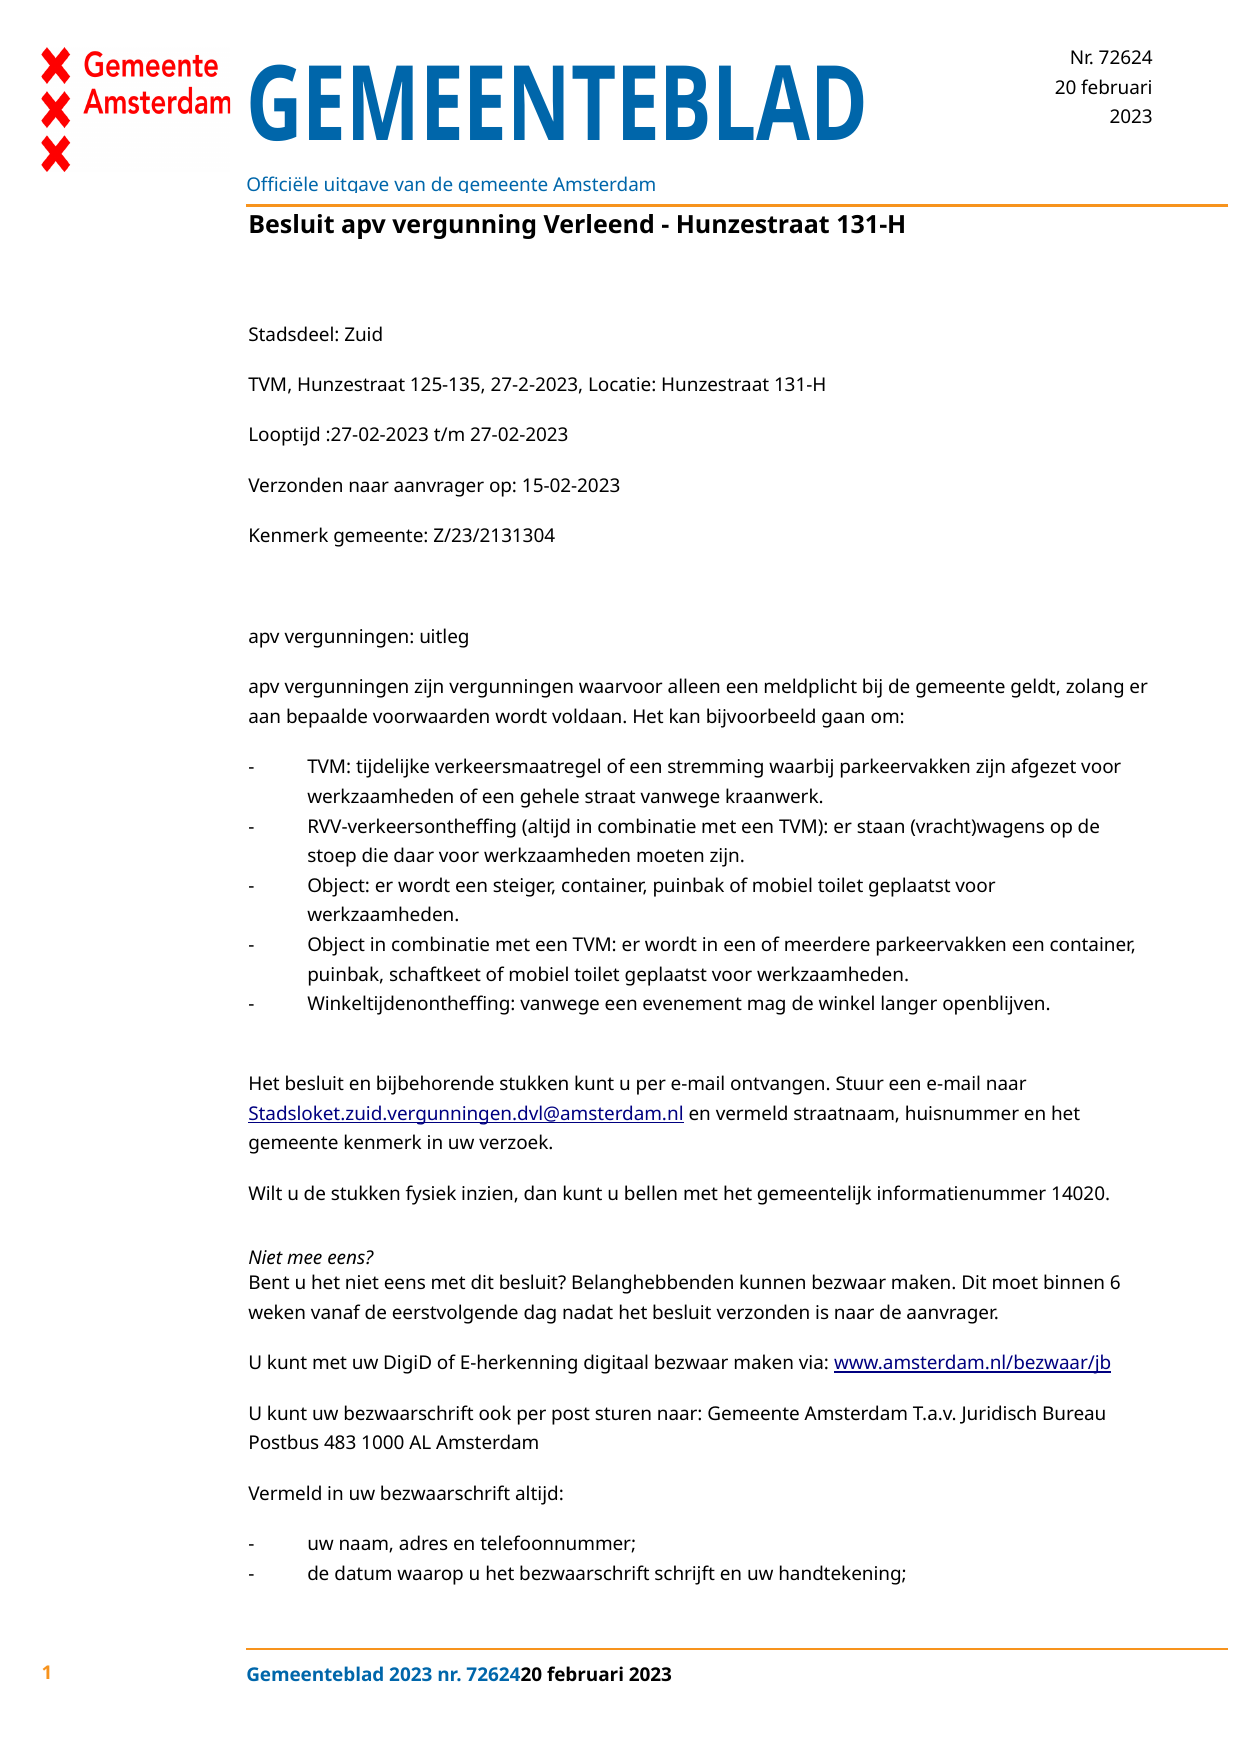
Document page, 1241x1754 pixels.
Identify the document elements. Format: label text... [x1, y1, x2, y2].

list TVM: tijdelijke verkeersmaatregel of een stremming waarbij parkeervakken zijn afgezet voor werkzaamheden of een gehele straat vanwege kraanwerk. [248, 754, 1152, 809]
text Verzonden naar aanvrager op: 15-02-2023 [248, 472, 1152, 498]
text Niet mee eens? [248, 1244, 1152, 1269]
text U kunt uw bezwaarschrift ook per post sturen naar: Gemeente Amsterdam T.a.v. Juridisch Bureau Postbus 483 1000 AL Amsterdam [248, 1400, 1152, 1455]
list Object: er wordt een steiger, container, puinbak of mobiel toilet geplaatst voor werkzaamheden. [248, 872, 1152, 927]
text apv vergunningen: uitleg [248, 623, 1152, 649]
text Kenmerk gemeente: Z/23/2131304 [248, 522, 1152, 548]
text Bent u het niet eens met dit besluit? Belanghebbenden kunnen bezwaar maken. Dit moet binnen 6 weken vanaf de eerstvolgende dag nadat het besluit verzonden is naar de aanvrager. [248, 1269, 1152, 1325]
picture [41, 47, 231, 172]
list Winkeltijdenontheffing: vanwege een evenement mag de winkel langer openblijven. [248, 990, 1152, 1016]
text Het besluit en bijbehorende stukken kunt u per e-mail ontvangen. Stuur een e-mail naar Stadsloket.zuid.vergunningen.dvl@amsterdam.nl en vermeld straatnaam, huisnummer en het gemeente kenmerk in uw verzoek. [248, 1070, 1152, 1155]
list de datum waarop u het bezwaarschrift schrijft en uw handtekening; [248, 1560, 1152, 1586]
text Stadsdeel: Zuid [248, 321, 1152, 346]
text Looptijd :27-02-2023 t/m 27-02-2023 [248, 422, 1152, 447]
text U kunt met uw DigiD of E-herkenning digitaal bezwaar maken via: www.amsterdam.nl/bezwaar/jb [248, 1349, 1152, 1375]
text Wilt u de stukken fysiek inzien, dan kunt u bellen met het gemeentelijk informatienummer 14020. [248, 1180, 1152, 1206]
text TVM, Hunzestraat 125-135, 27-2-2023, Locatie: Hunzestraat 131-H [248, 371, 1152, 397]
list RVV-verkeersontheffing (altijd in combinatie met een TVM): er staan (vracht)wagens op de stoep die daar voor werkzaamheden moeten zijn. [248, 813, 1152, 868]
text apv vergunningen zijn vergunningen waarvoor alleen een meldplicht bij de gemeente geldt, zolang er aan bepaalde voorwaarden wordt voldaan. Het kan bijvoorbeeld gaan om: [248, 674, 1152, 729]
list Object in combinatie met een TVM: er wordt in een of meerdere parkeervakken een container, puinbak, schaftkeet of mobiel toilet geplaatst voor werkzaamheden. [248, 931, 1152, 986]
text Besluit apv vergunning Verleend - Hunzestraat 131-H [248, 207, 1152, 241]
list uw naam, adres en telefoonnummer; [248, 1530, 1152, 1556]
text Vermeld in uw bezwaarschrift altijd: [248, 1480, 1152, 1506]
